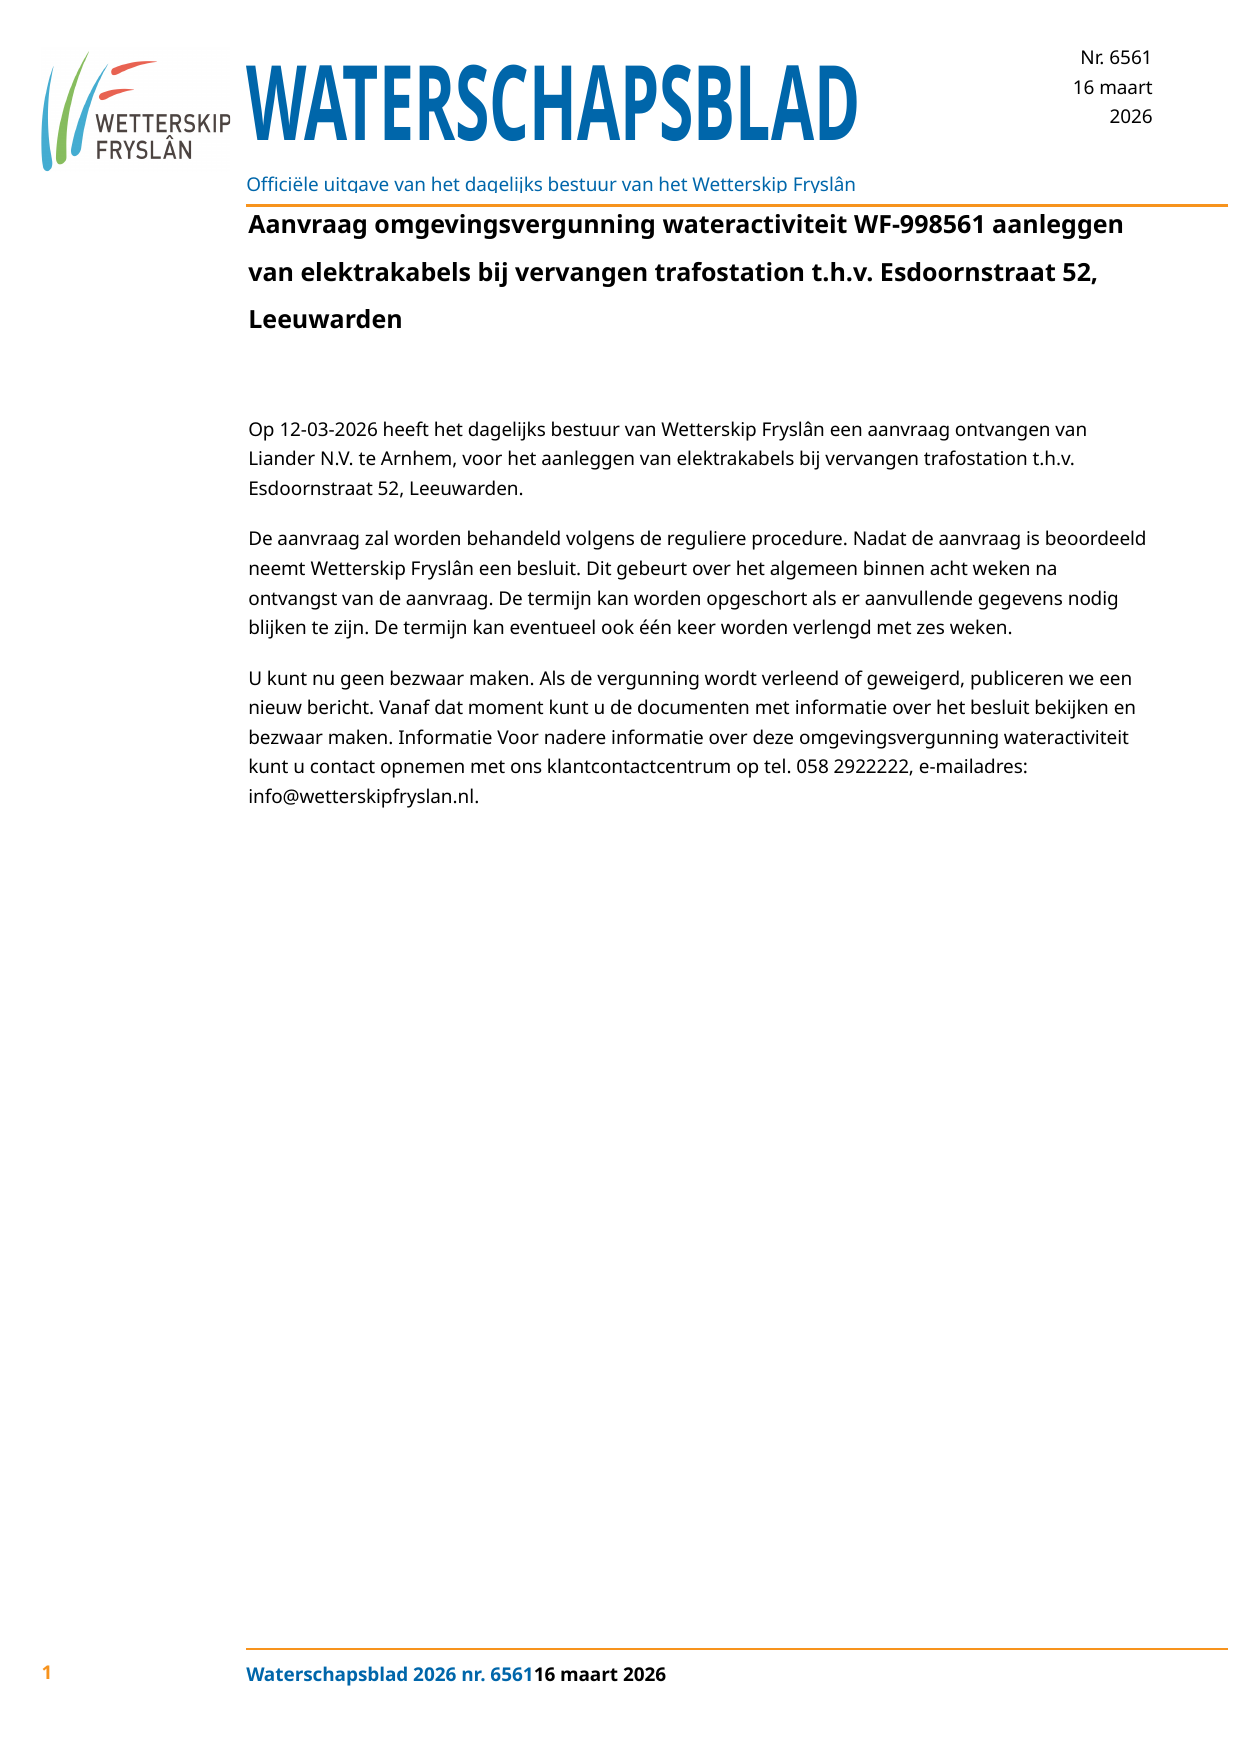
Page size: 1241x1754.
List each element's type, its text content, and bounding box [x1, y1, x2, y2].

text U kunt nu geen bezwaar maken. Als de vergunning wordt verleend of geweigerd, publiceren we een nieuw bericht. Vanaf dat moment kunt u de documenten met informatie over het besluit bekijken en bezwaar maken. Informatie Voor nadere informatie over deze omgevingsvergunning wateractiviteit kunt u contact opnemen met ons klantcontactcentrum op tel. 058 2922222, e-mailadres: info@wetterskipfryslan.nl. [248, 665, 1152, 809]
text Aanvraag omgevingsvergunning wateractiviteit WF-998561 aanleggen van elektrakabels bij vervangen trafostation t.h.v. Esdoornstraat 52, Leeuwarden [248, 207, 1152, 336]
text Op 12-03-2026 heeft het dagelijks bestuur van Wetterskip Fryslân een aanvraag ontvangen van Liander N.V. te Arnhem, voor het aanleggen van elektrakabels bij vervangen trafostation t.h.v. Esdoornstraat 52, Leeuwarden. [248, 416, 1152, 501]
picture [41, 47, 231, 172]
text De aanvraag zal worden behandeld volgens de reguliere procedure. Nadat de aanvraag is beoordeeld neemt Wetterskip Fryslân een besluit. Dit gebeurt over het algemeen binnen acht weken na ontvangst van de aanvraag. De termijn kan worden opgeschort als er aanvullende gegevens nodig blijken te zijn. De termijn kan eventueel ook één keer worden verlengd met zes weken. [248, 526, 1152, 640]
